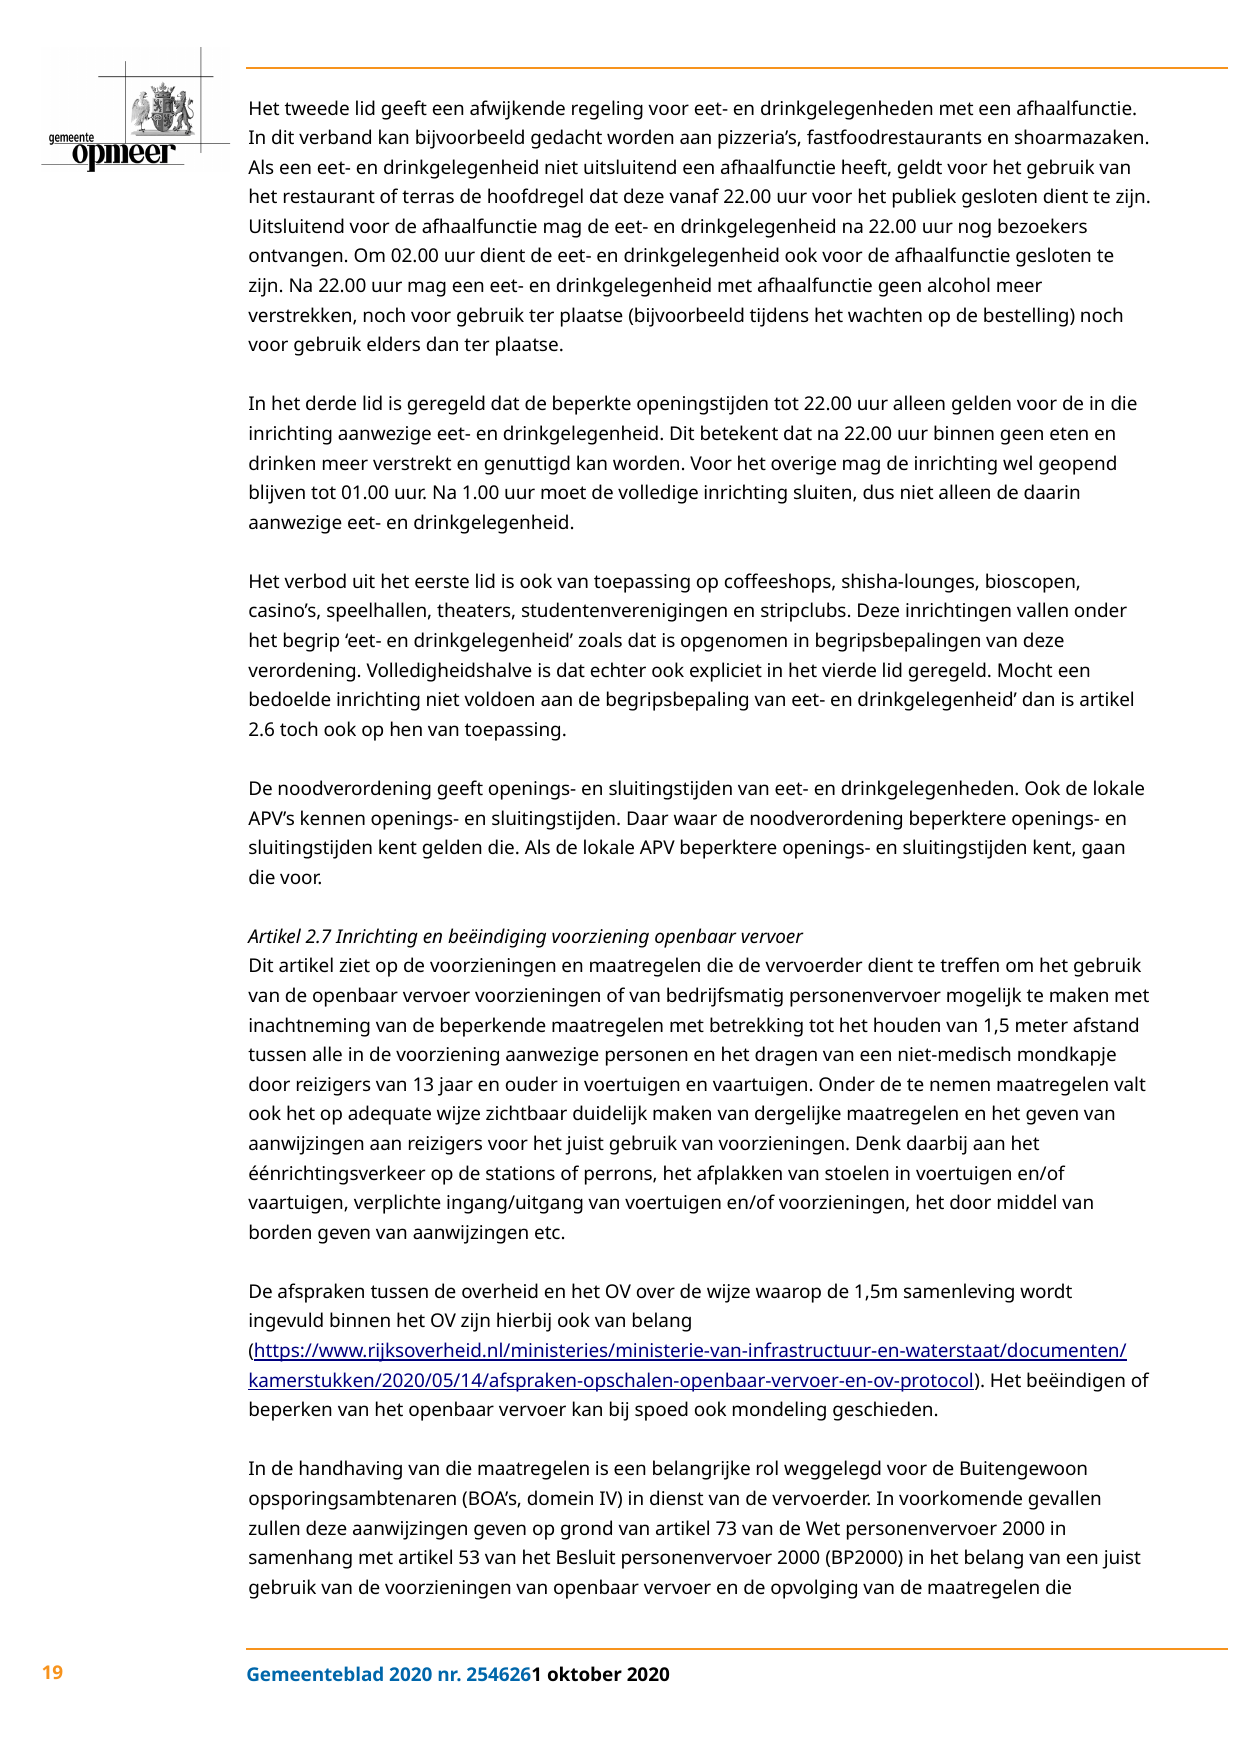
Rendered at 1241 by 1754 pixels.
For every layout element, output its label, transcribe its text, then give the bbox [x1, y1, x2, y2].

text Het tweede lid geeft een afwijkende regeling voor eet- en drinkgelegenheden met een afhaalfunctie. In dit verband kan bijvoorbeeld gedacht worden aan pizzeria’s, fastfoodrestaurants en shoarmazaken. Als een eet- en drinkgelegenheid niet uitsluitend een afhaalfunctie heeft, geldt voor het gebruik van het restaurant of terras de hoofdregel dat deze vanaf 22.00 uur voor het publiek gesloten dient te zijn. Uitsluitend voor de afhaalfunctie mag de eet- en drinkgelegenheid na 22.00 uur nog bezoekers ontvangen. Om 02.00 uur dient de eet- en drinkgelegenheid ook voor de afhaalfunctie gesloten te zijn. Na 22.00 uur mag een eet- en drinkgelegenheid met afhaalfunctie geen alcohol meer verstrekken, noch voor gebruik ter plaatse (bijvoorbeeld tijdens het wachten op de bestelling) noch voor gebruik elders dan ter plaatse. [248, 95, 1152, 357]
text De noodverordening geeft openings- en sluitingstijden van eet- en drinkgelegenheden. Ook de lokale APV’s kennen openings- en sluitingstijden. Daar waar de noodverordening beperktere openings- en sluitingstijden kent gelden die. Als de lokale APV beperktere openings- en sluitingstijden kent, gaan die voor. [248, 775, 1152, 890]
text Artikel 2.7 Inrichting en beëindiging voorziening openbaar vervoer [248, 923, 1152, 949]
picture [41, 47, 231, 172]
text In de handhaving van die maatregelen is een belangrijke rol weggelegd voor de Buitengewoon opsporingsambtenaren (BOA’s, domein IV) in dienst van de vervoerder. In voorkomende gevallen zullen deze aanwijzingen geven op grond van artikel 73 van de Wet personenvervoer 2000 in samenhang met artikel 53 van het Besluit personenvervoer 2000 (BP2000) in het belang van een juist gebruik van de voorzieningen van openbaar vervoer en de opvolging van de maatregelen die [248, 1456, 1152, 1600]
text Dit artikel ziet op de voorzieningen en maatregelen die de vervoerder dient te treffen om het gebruik van de openbaar vervoer voorzieningen of van bedrijfsmatig personenvervoer mogelijk te maken met inachtneming van de beperkende maatregelen met betrekking tot het houden van 1,5 meter afstand tussen alle in de voorziening aanwezige personen en het dragen van een niet-medisch mondkapje door reizigers van 13 jaar en ouder in voertuigen en vaartuigen. Onder de te nemen maatregelen valt ook het op adequate wijze zichtbaar duidelijk maken van dergelijke maatregelen en het geven van aanwijzingen aan reizigers voor het juist gebruik van voorzieningen. Denk daarbij aan het éénrichtingsverkeer op de stations of perrons, het afplakken van stoelen in voertuigen en/of vaartuigen, verplichte ingang/uitgang van voertuigen en/of voorzieningen, het door middel van borden geven van aanwijzingen etc. [248, 953, 1152, 1245]
text In het derde lid is geregeld dat de beperkte openingstijden tot 22.00 uur alleen gelden voor de in die inrichting aanwezige eet- en drinkgelegenheid. Dit betekent dat na 22.00 uur binnen geen eten en drinken meer verstrekt en genuttigd kan worden. Voor het overige mag de inrichting wel geopend blijven tot 01.00 uur. Na 1.00 uur moet de volledige inrichting sluiten, dus niet alleen de daarin aanwezige eet- en drinkgelegenheid. [248, 391, 1152, 535]
text De afspraken tussen de overheid en het OV over de wijze waarop de 1,5m samenleving wordt ingevuld binnen het OV zijn hierbij ook van belang (https://www.rijksoverheid.nl/ministeries/ministerie-van-infrastructuur-en-waterstaat/documenten/kamerstukken/2020/05/14/afspraken-opschalen-openbaar-vervoer-en-ov-protocol). Het beëindigen of beperken van het openbaar vervoer kan bij spoed ook mondeling geschieden. [248, 1278, 1152, 1422]
text Het verbod uit het eerste lid is ook van toepassing op coffeeshops, shisha-lounges, bioscopen, casino’s, speelhallen, theaters, studentenverenigingen en stripclubs. Deze inrichtingen vallen onder het begrip ‘eet- en drinkgelegenheid’ zoals dat is opgenomen in begripsbepalingen van deze verordening. Volledigheidshalve is dat echter ook expliciet in het vierde lid geregeld. Mocht een bedoelde inrichting niet voldoen aan de begripsbepaling van eet- en drinkgelegenheid’ dan is artikel 2.6 toch ook op hen van toepassing. [248, 568, 1152, 742]
